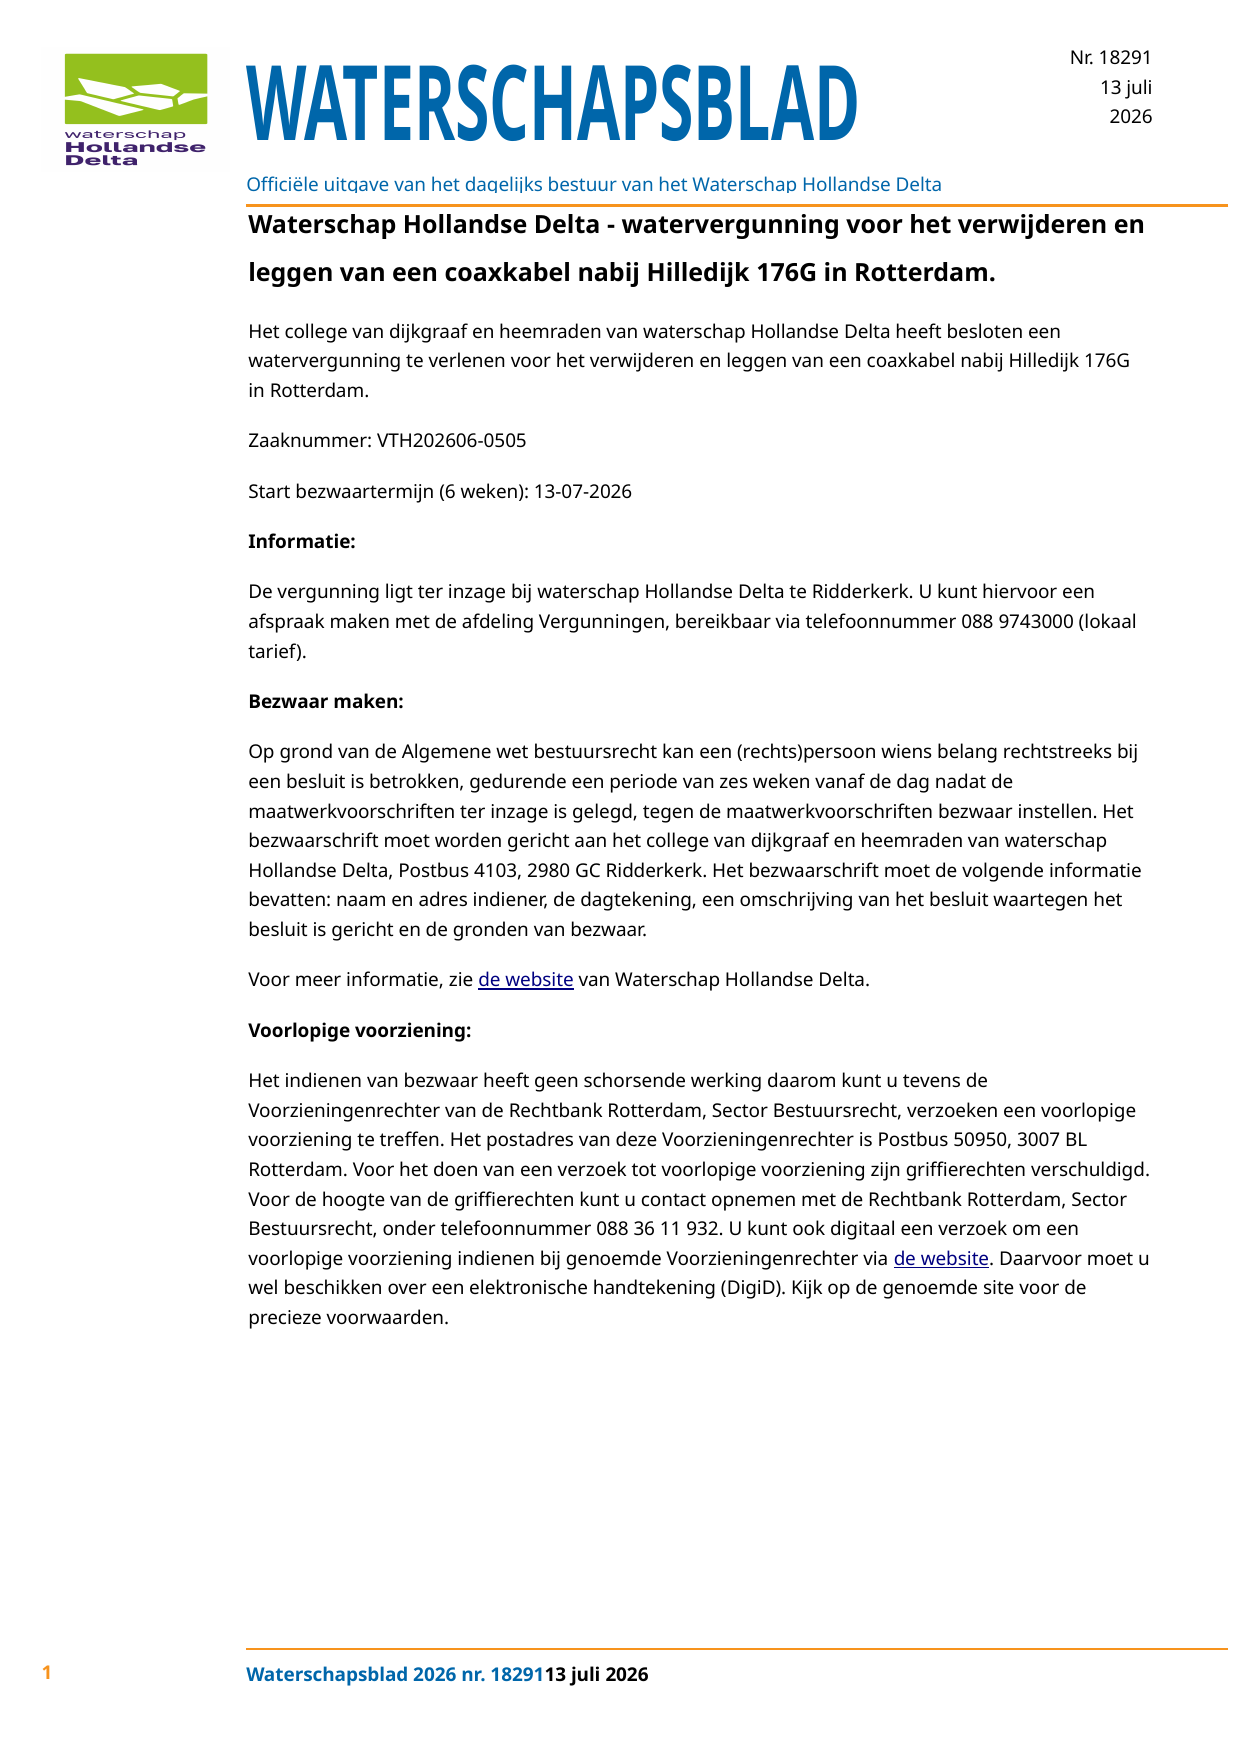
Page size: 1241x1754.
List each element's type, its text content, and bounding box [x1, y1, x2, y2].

text Waterschap Hollandse Delta - watervergunning voor het verwijderen en leggen van een coaxkabel nabij Hilledijk 176G in Rotterdam. [248, 207, 1152, 288]
text Zaaknummer: VTH202606-0505 [248, 427, 1152, 453]
text Voorlopige voorziening: [248, 1017, 1152, 1043]
text Bezwaar maken: [248, 688, 1152, 714]
text Voor meer informatie, zie de website van Waterschap Hollandse Delta. [248, 967, 1152, 992]
text Op grond van de Algemene wet bestuursrecht kan een (rechts)persoon wiens belang rechtstreeks bij een besluit is betrokken, gedurende een periode van zes weken vanaf de dag nadat de maatwerkvoorschriften ter inzage is gelegd, tegen de maatwerkvoorschriften bezwaar instellen. Het bezwaarschrift moet worden gericht aan het college van dijkgraaf en heemraden van waterschap Hollandse Delta, Postbus 4103, 2980 GC Ridderkerk. Het bezwaarschrift moet de volgende informatie bevatten: naam en adres indiener, de dagtekening, een omschrijving van het besluit waartegen het besluit is gericht en de gronden van bezwaar. [248, 739, 1152, 942]
text Het indienen van bezwaar heeft geen schorsende werking daarom kunt u tevens de Voorzieningenrechter van de Rechtbank Rotterdam, Sector Bestuursrecht, verzoeken een voorlopige voorziening te treffen. Het postadres van deze Voorzieningenrechter is Postbus 50950, 3007 BL Rotterdam. Voor het doen van een verzoek tot voorlopige voorziening zijn griffierechten verschuldigd. Voor de hoogte van de griffierechten kunt u contact opnemen met de Rechtbank Rotterdam, Sector Bestuursrecht, onder telefoonnummer 088 36 11 932. U kunt ook digitaal een verzoek om een voorlopige voorziening indienen bij genoemde Voorzieningenrechter via de website. Daarvoor moet u wel beschikken over een elektronische handtekening (DigiD). Kijk op de genoemde site voor de precieze voorwaarden. [248, 1067, 1152, 1330]
text De vergunning ligt ter inzage bij waterschap Hollandse Delta te Ridderkerk. U kunt hiervoor een afspraak maken met de afdeling Vergunningen, bereikbaar via telefoonnummer 088 9743000 (lokaal tarief). [248, 579, 1152, 664]
text Het college van dijkgraaf en heemraden van waterschap Hollandse Delta heeft besloten een watervergunning te verlenen voor het verwijderen en leggen van een coaxkabel nabij Hilledijk 176G in Rotterdam. [248, 318, 1152, 403]
text Start bezwaartermijn (6 weken): 13-07-2026 [248, 478, 1152, 504]
picture [41, 47, 231, 172]
text Informatie: [248, 528, 1152, 554]
